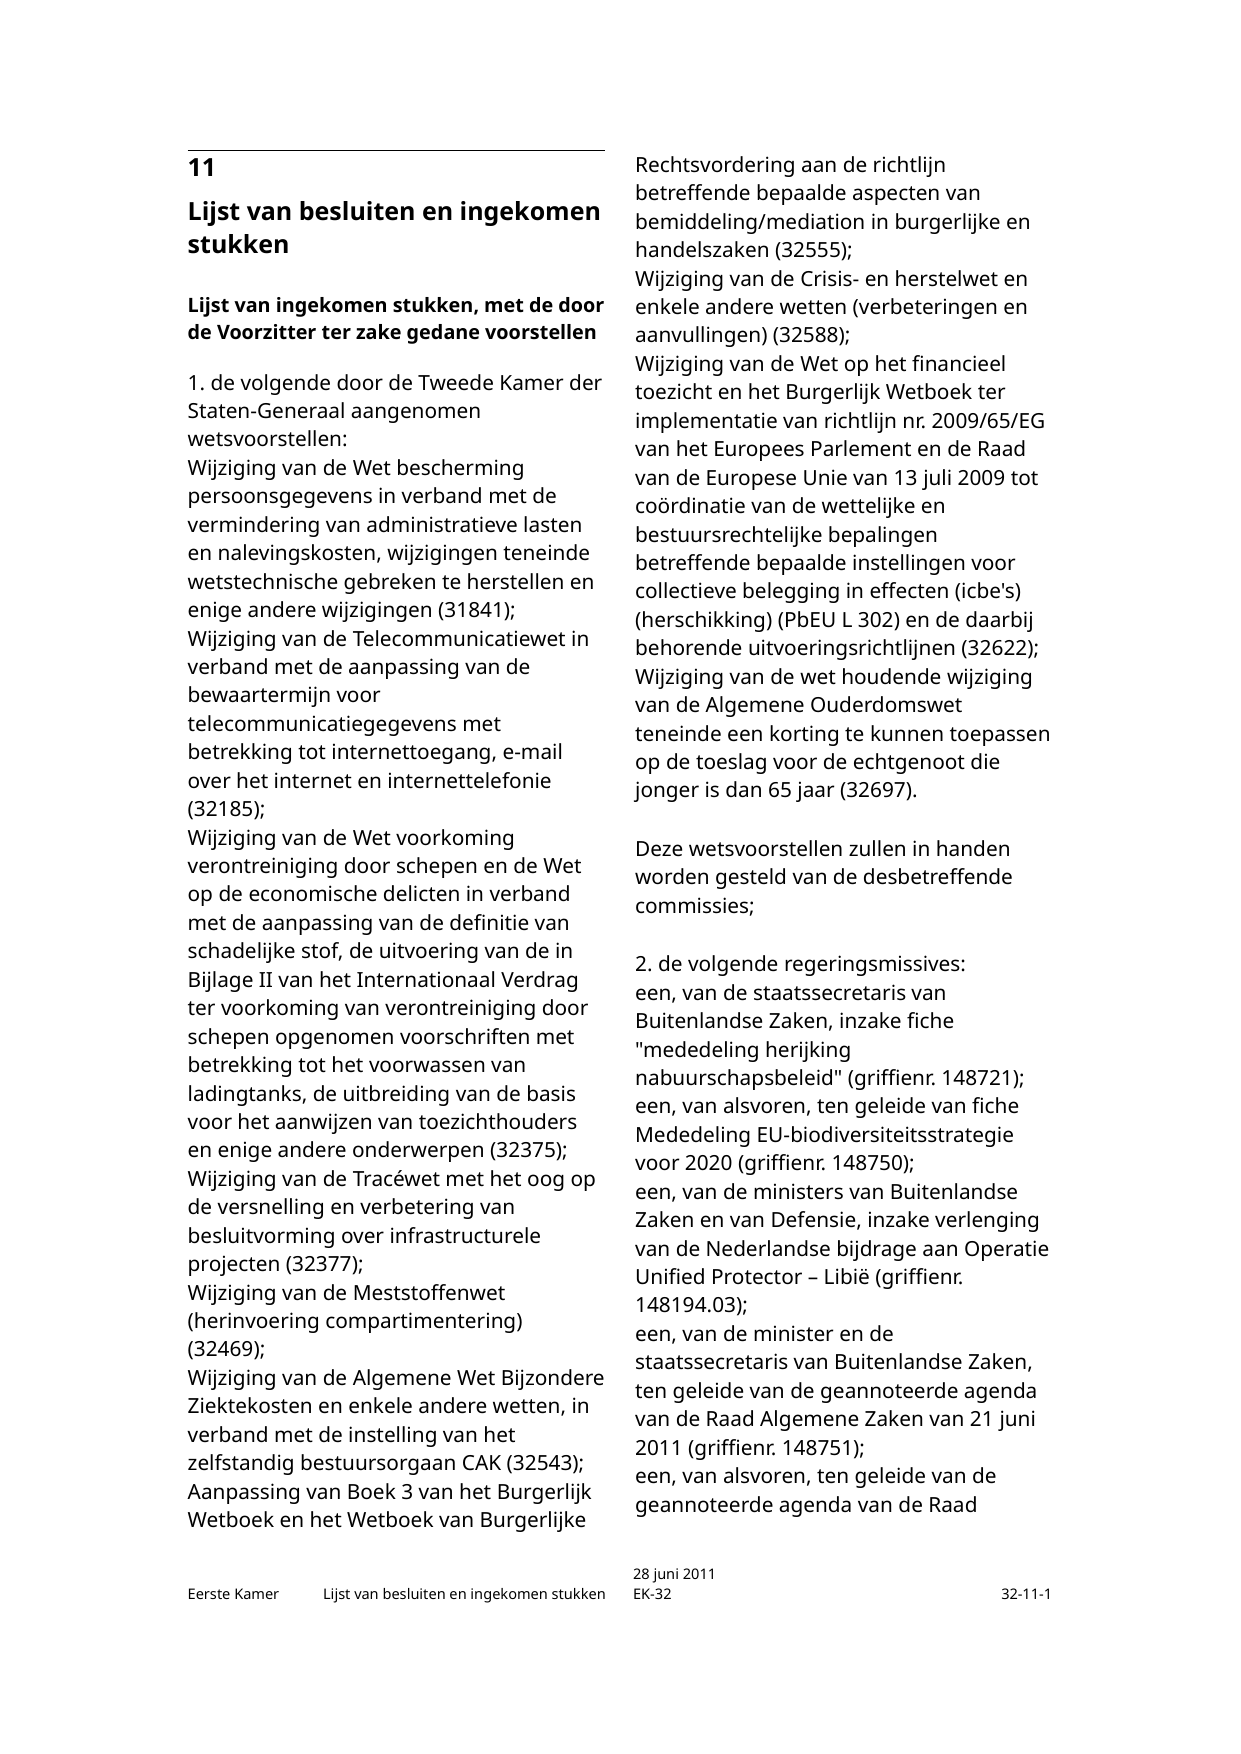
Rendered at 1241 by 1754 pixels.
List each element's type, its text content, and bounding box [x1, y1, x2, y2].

text Wijziging van de Wet op het financieel toezicht en het Burgerlijk Wetboek ter implementatie van richtlijn nr. 2009/65/EG van het Europees Parlement en de Raad van de Europese Unie van 13 juli 2009 tot coördinatie van de wettelijke en bestuursrechtelijke bepalingen betreffende bepaalde instellingen voor collectieve belegging in effecten (icbe's) (herschikking) (PbEU L 302) en de daarbij behorende uitvoeringsrichtlijnen (32622); [635, 349, 1053, 662]
text Wijziging van de Wet bescherming persoonsgegevens in verband met de vermindering van administratieve lasten en nalevingskosten, wijzigingen teneinde wetstechnische gebreken te herstellen en enige andere wijzigingen (31841); [187, 453, 605, 624]
text een, van alsvoren, ten geleide van fiche Mededeling EU-biodiversiteitsstrategie voor 2020 (griffienr. 148750); [635, 1092, 1053, 1177]
text Wijziging van de Wet voorkoming verontreiniging door schepen en de Wet op de economische delicten in verband met de aanpassing van de definitie van schadelijke stof, de uitvoering van de in Bijlage II van het Internationaal Verdrag ter voorkoming van verontreiniging door schepen opgenomen voorschriften met betrekking tot het voorwassen van ladingtanks, de uitbreiding van de basis voor het aanwijzen van toezichthouders en enige andere onderwerpen (32375); [187, 823, 605, 1164]
text een, van alsvoren, ten geleide van de geannoteerde agenda van de Raad [635, 1461, 1053, 1518]
text Wijziging van de wet houdende wijziging van de Algemene Ouderdomswet teneinde een korting te kunnen toepassen op de toeslag voor de echtgenoot die jonger is dan 65 jaar (32697). [635, 662, 1053, 804]
text 1. de volgende door de Tweede Kamer der Staten-Generaal aangenomen wetsvoorstellen: [187, 368, 605, 453]
text een, van de minister en de staatssecretaris van Buitenlandse Zaken, ten geleide van de geannoteerde agenda van de Raad Algemene Zaken van 21 juni 2011 (griffienr. 148751); [635, 1319, 1053, 1461]
text 2. de volgende regeringsmissives: [635, 949, 1053, 978]
subtitle Lijst van ingekomen stukken, met de door de Voorzitter ter zake gedane voorstellen [187, 291, 605, 345]
text Wijziging van de Telecommunicatiewet in verband met de aanpassing van de bewaartermijn voor telecommunicatiegegevens met betrekking tot internettoegang, e-mail over het internet en internettelefonie (32185); [187, 624, 605, 823]
text Wijziging van de Meststoffenwet (herinvoering compartimentering) (32469); [187, 1278, 605, 1363]
text Wijziging van de Algemene Wet Bijzondere Ziektekosten en enkele andere wetten, in verband met de instelling van het zelfstandig bestuursorgaan CAK (32543); [187, 1363, 605, 1477]
text Lijst van besluiten en ingekomen stukken [187, 193, 605, 261]
text Wijziging van de Crisis- en herstelwet en enkele andere wetten (verbeteringen en aanvullingen) (32588); [635, 264, 1053, 349]
text Deze wetsvoorstellen zullen in handen worden gesteld van de desbetreffende commissies; [635, 834, 1053, 919]
text Aanpassing van Boek 3 van het Burgerlijk Wetboek en het Wetboek van Burgerlijke [187, 1477, 605, 1534]
text een, van de ministers van Buitenlandse Zaken en van Defensie, inzake verlenging van de Nederlandse bijdrage aan Operatie Unified Protector – Libië (griffienr. 148194.03); [635, 1177, 1053, 1319]
text Wijziging van de Tracéwet met het oog op de versnelling en verbetering van besluitvorming over infrastructurele projecten (32377); [187, 1164, 605, 1278]
text Rechtsvordering aan de richtlijn betreffende bepaalde aspecten van bemiddeling/mediation in burgerlijke en handelszaken (32555); [635, 150, 1053, 264]
text een, van de staatssecretaris van Buitenlandse Zaken, inzake fiche "mededeling herijking nabuurschapsbeleid" (griffienr. 148721); [635, 978, 1053, 1092]
text 11 [187, 151, 605, 184]
